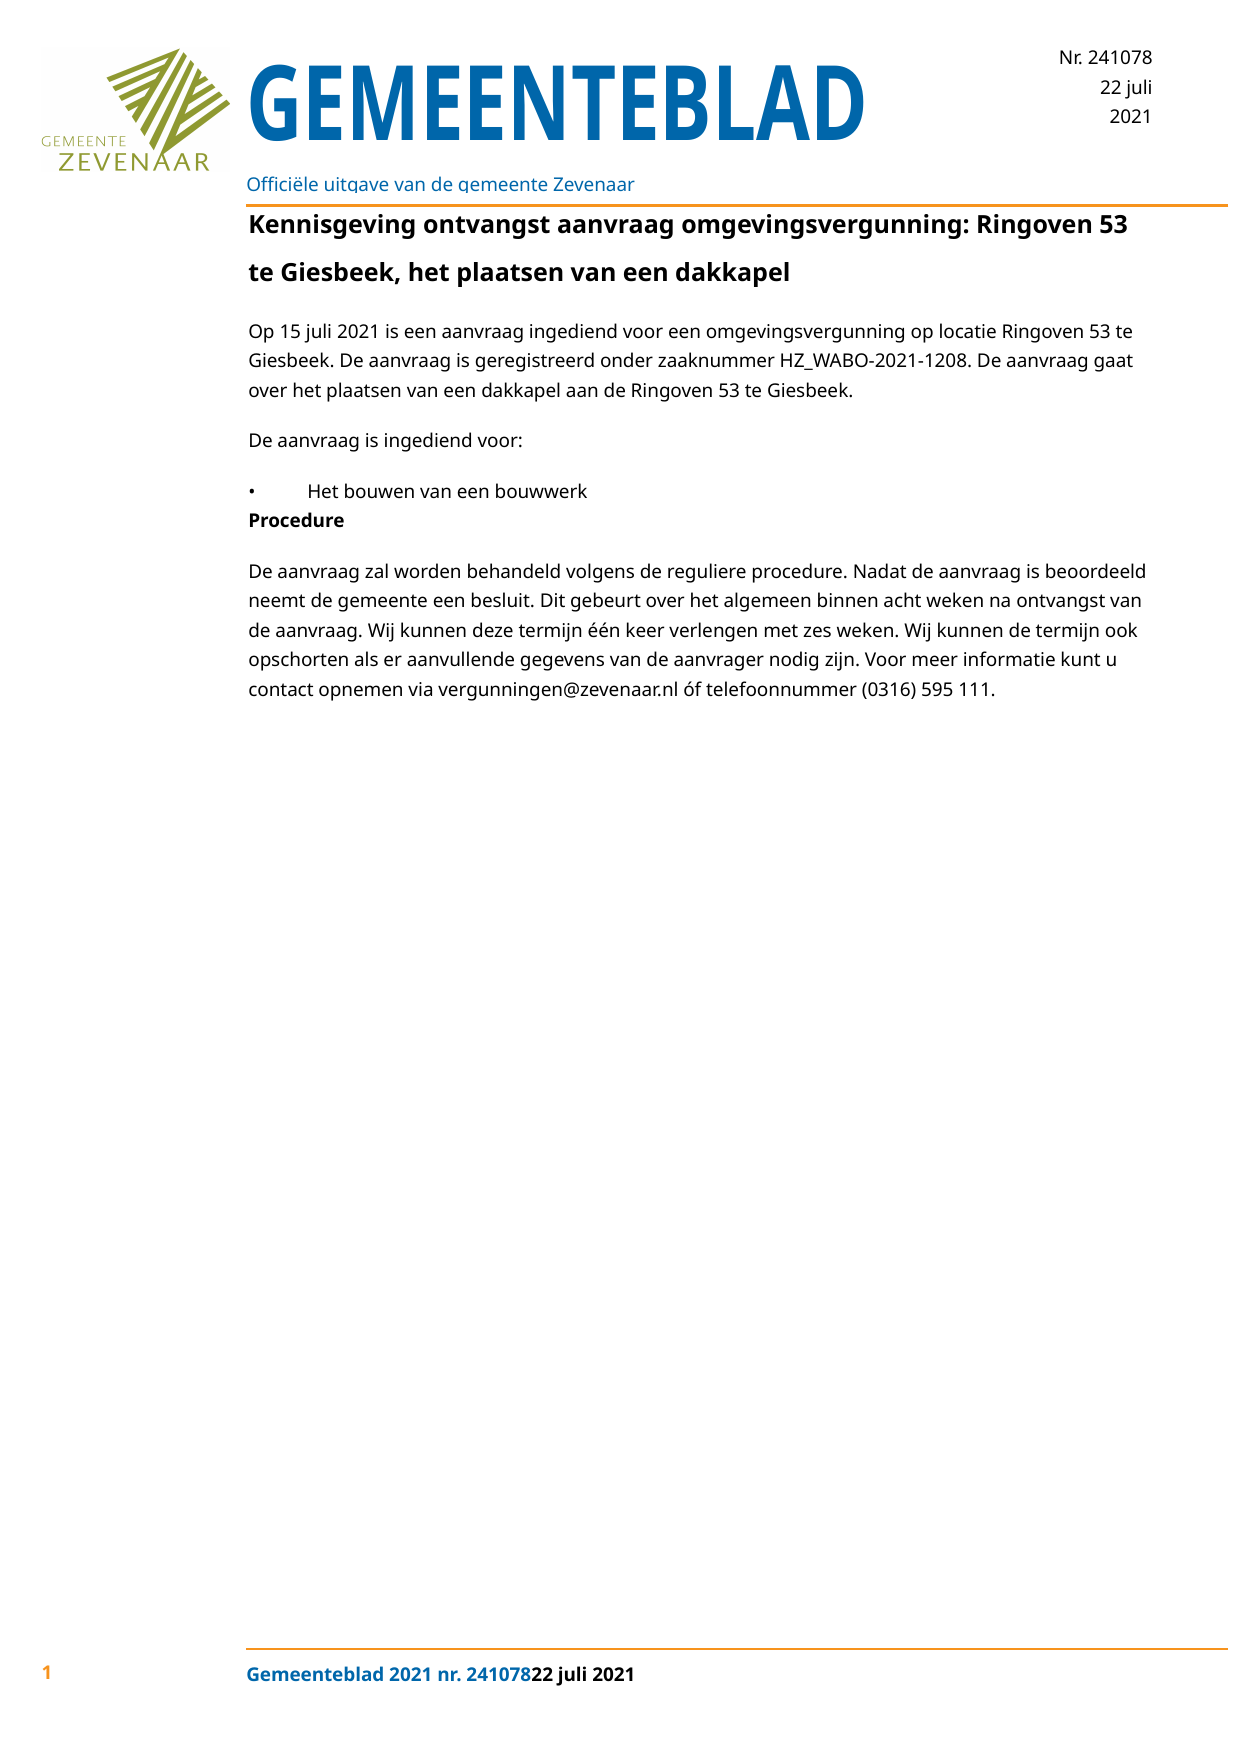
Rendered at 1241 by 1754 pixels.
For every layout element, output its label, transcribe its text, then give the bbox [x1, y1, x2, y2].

picture [41, 47, 231, 172]
text Op 15 juli 2021 is een aanvraag ingediend voor een omgevingsvergunning op locatie Ringoven 53 te Giesbeek. De aanvraag is geregistreerd onder zaaknummer HZ_WABO-2021-1208. De aanvraag gaat over het plaatsen van een dakkapel aan de Ringoven 53 te Giesbeek. [248, 318, 1152, 403]
text Procedure [248, 507, 1152, 533]
text De aanvraag is ingediend voor: [248, 427, 1152, 453]
text De aanvraag zal worden behandeld volgens de reguliere procedure. Nadat de aanvraag is beoordeeld neemt de gemeente een besluit. Dit gebeurt over het algemeen binnen acht weken na ontvangst van de aanvraag. Wij kunnen deze termijn één keer verlengen met zes weken. Wij kunnen de termijn ook opschorten als er aanvullende gegevens van de aanvrager nodig zijn. Voor meer informatie kunt u contact opnemen via vergunningen@zevenaar.nl óf telefoonnummer (0316) 595 111. [248, 558, 1152, 702]
list Het bouwen van een bouwwerk [248, 478, 1152, 504]
text Kennisgeving ontvangst aanvraag omgevingsvergunning: Ringoven 53 te Giesbeek, het plaatsen van een dakkapel [248, 207, 1152, 288]
